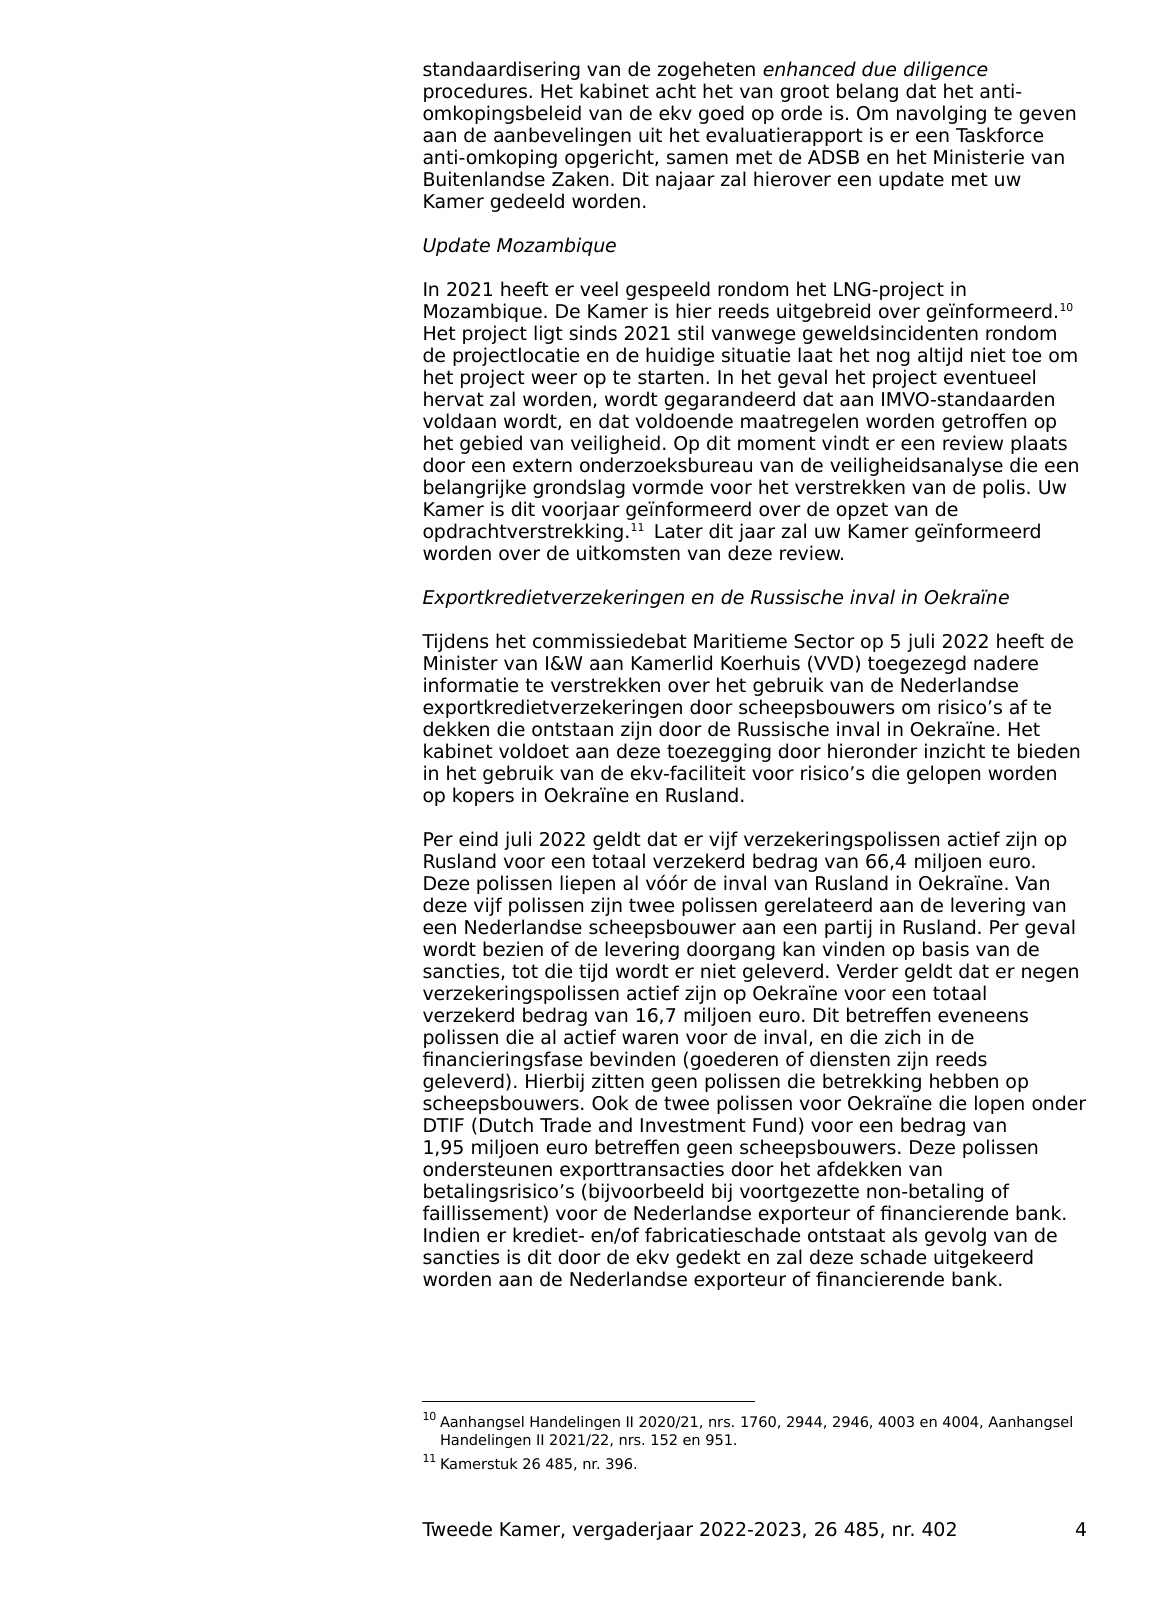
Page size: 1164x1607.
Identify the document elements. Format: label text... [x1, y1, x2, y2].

subtitle Exportkredietverzekeringen en de Russische inval in Oekraïne [422, 587, 1087, 609]
text standaardisering van de zogeheten enhanced due diligence procedures. Het kabinet acht het van groot belang dat het anti-omkopingsbeleid van de ekv goed op orde is. Om navolging te geven aan de aanbevelingen uit het evaluatierapport is er een Taskforce anti-omkoping opgericht, samen met de ADSB en het Ministerie van Buitenlandse Zaken. Dit najaar zal hierover een update met uw Kamer gedeeld worden. [422, 59, 1087, 213]
text Aanhangsel Handelingen II 2020/21, nrs. 1760, 2944, 2946, 4003 en 4004, Aanhangsel Handelingen II 2021/22, nrs. 152 en 951. [422, 1410, 1087, 1449]
text Per eind juli 2022 geldt dat er vijf verzekeringspolissen actief zijn op Rusland voor een totaal verzekerd bedrag van 66,4 miljoen euro. Deze polissen liepen al vóór de inval van Rusland in Oekraïne. Van deze vijf polissen zijn twee polissen gerelateerd aan de levering van een Nederlandse scheepsbouwer aan een partij in Rusland. Per geval wordt bezien of de levering doorgang kan vinden op basis van de sancties, tot die tijd wordt er niet geleverd. Verder geldt dat er negen verzekeringspolissen actief zijn op Oekraïne voor een totaal verzekerd bedrag van 16,7 miljoen euro. Dit betreffen eveneens polissen die al actief waren voor de inval, en die zich in de financieringsfase bevinden (goederen of diensten zijn reeds geleverd). Hierbij zitten geen polissen die betrekking hebben op scheepsbouwers. Ook de twee polissen voor Oekraïne die lopen onder DTIF (Dutch Trade and Investment Fund) voor een bedrag van 1,95 miljoen euro betreffen geen scheepsbouwers. Deze polissen ondersteunen exporttransacties door het afdekken van betalingsrisico’s (bijvoorbeeld bij voortgezette non-betaling of faillissement) voor de Nederlandse exporteur of financierende bank. Indien er krediet- en/of fabricatieschade ontstaat als gevolg van de sancties is dit door de ekv gedekt en zal deze schade uitgekeerd worden aan de Nederlandse exporteur of financierende bank. [422, 829, 1087, 1291]
text In 2021 heeft er veel gespeeld rondom het LNG-project in Mozambique. De Kamer is hier reeds uitgebreid over geïnformeerd. Het project ligt sinds 2021 stil vanwege geweldsincidenten rondom de projectlocatie en de huidige situatie laat het nog altijd niet toe om het project weer op te starten. In het geval het project eventueel hervat zal worden, wordt gegarandeerd dat aan IMVO-standaarden voldaan wordt, en dat voldoende maatregelen worden getroffen op het gebied van veiligheid. Op dit moment vindt er een review plaats door een extern onderzoeksbureau van de veiligheidsanalyse die een belangrijke grondslag vormde voor het verstrekken van de polis. Uw Kamer is dit voorjaar geïnformeerd over de opzet van de opdrachtverstrekking. Later dit jaar zal uw Kamer geïnformeerd worden over de uitkomsten van deze review. [422, 279, 1087, 565]
subtitle Update Mozambique [422, 235, 1087, 257]
text Tijdens het commissiedebat Maritieme Sector op 5 juli 2022 heeft de Minister van I&W aan Kamerlid Koerhuis (VVD) toegezegd nadere informatie te verstrekken over het gebruik van de Nederlandse exportkredietverzekeringen door scheepsbouwers om risico’s af te dekken die ontstaan zijn door de Russische inval in Oekraïne. Het kabinet voldoet aan deze toezegging door hieronder inzicht te bieden in het gebruik van de ekv-faciliteit voor risico’s die gelopen worden op kopers in Oekraïne en Rusland. [422, 631, 1087, 807]
text Kamerstuk 26 485, nr. 396. [422, 1452, 1087, 1474]
